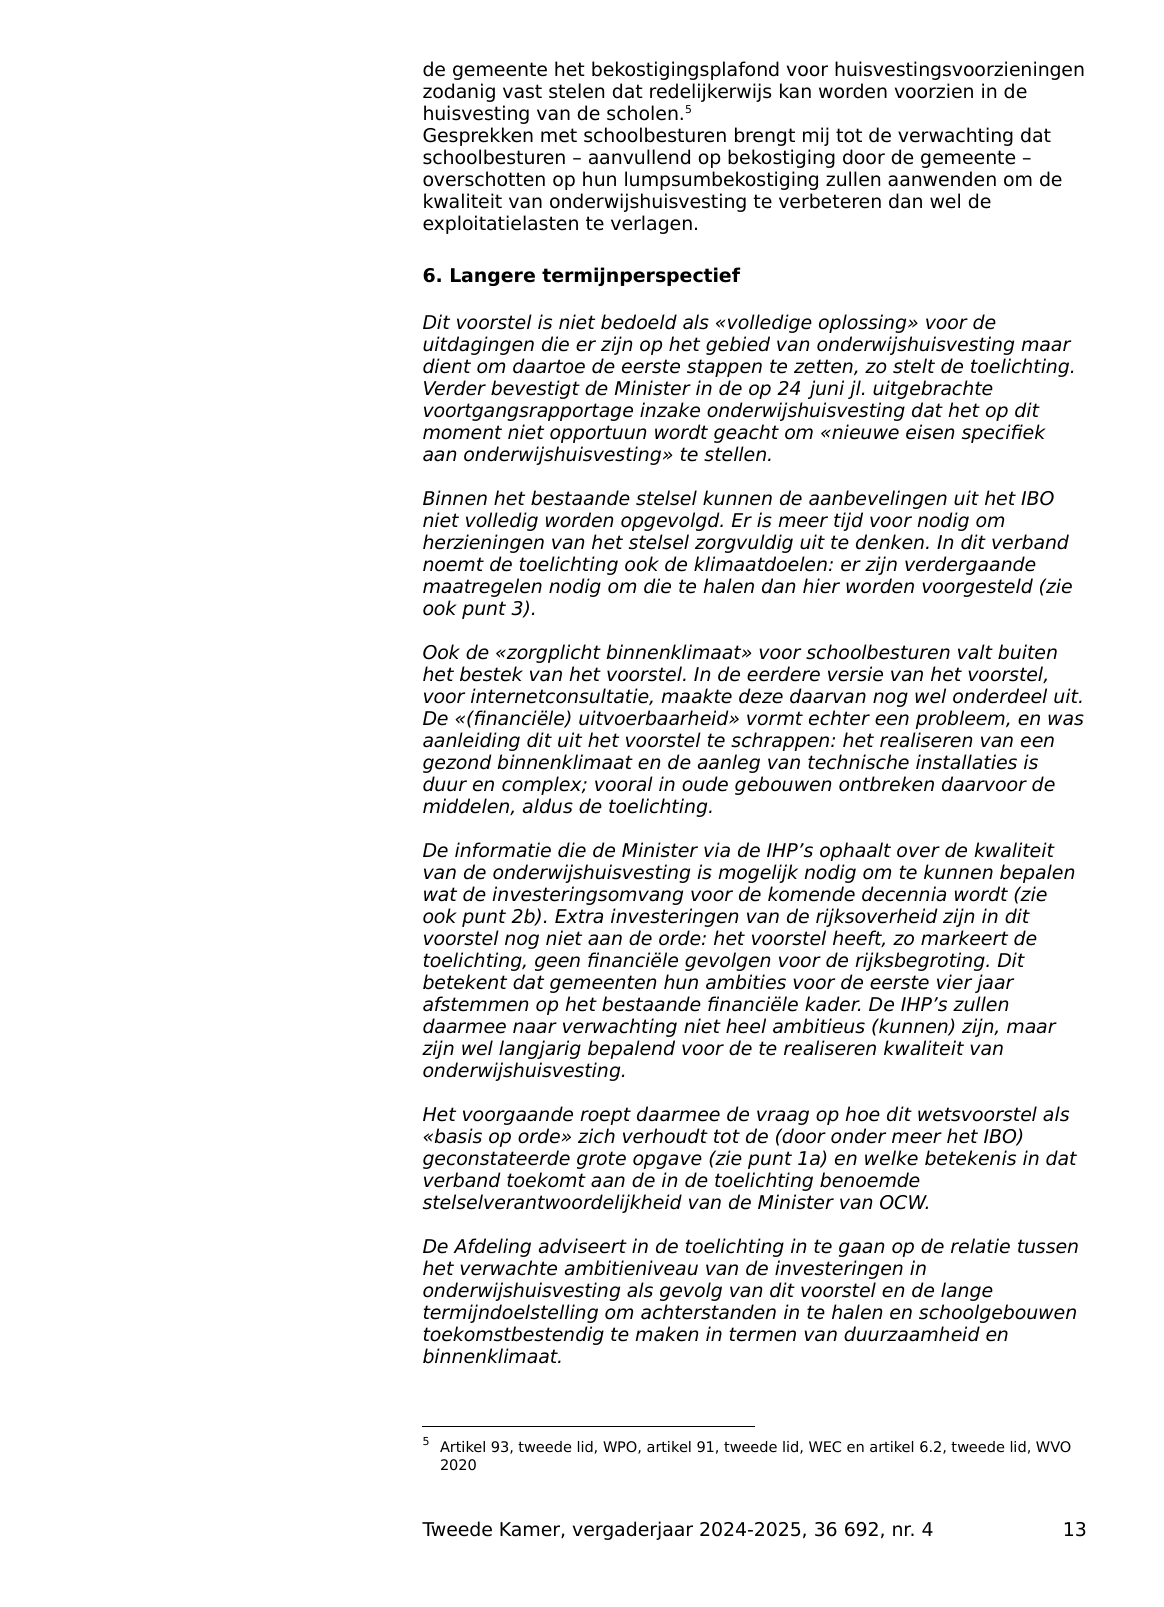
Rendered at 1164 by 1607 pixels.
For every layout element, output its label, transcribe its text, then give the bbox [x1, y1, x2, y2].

text Het voorgaande roept daarmee de vraag op hoe dit wetsvoorstel als «basis op orde» zich verhoudt tot de (door onder meer het IBO) geconstateerde grote opgave (zie punt 1a) en welke betekenis in dat verband toekomt aan de in de toelichting benoemde stelselverantwoordelijkheid van de Minister van OCW. [422, 1104, 1087, 1214]
text De Afdeling adviseert in de toelichting in te gaan op de relatie tussen het verwachte ambitieniveau van de investeringen in onderwijshuisvesting als gevolg van dit voorstel en de lange termijndoelstelling om achterstanden in te halen en schoolgebouwen toekomstbestendig te maken in termen van duurzaamheid en binnenklimaat. [422, 1236, 1087, 1368]
text Gesprekken met schoolbesturen brengt mij tot de verwachting dat schoolbesturen – aanvullend op bekostiging door de gemeente – overschotten op hun lumpsumbekostiging zullen aanwenden om de kwaliteit van onderwijshuisvesting te verbeteren dan wel de exploitatielasten te verlagen. [422, 125, 1087, 235]
text Binnen het bestaande stelsel kunnen de aanbevelingen uit het IBO niet volledig worden opgevolgd. Er is meer tijd voor nodig om herzieningen van het stelsel zorgvuldig uit te denken. In dit verband noemt de toelichting ook de klimaatdoelen: er zijn verdergaande maatregelen nodig om die te halen dan hier worden voorgesteld (zie ook punt 3). [422, 488, 1087, 620]
text Ook de «zorgplicht binnenklimaat» voor schoolbesturen valt buiten het bestek van het voorstel. In de eerdere versie van het voorstel, voor internetconsultatie, maakte deze daarvan nog wel onderdeel uit. De «(financiële) uitvoerbaarheid» vormt echter een probleem, en was aanleiding dit uit het voorstel te schrappen: het realiseren van een gezond binnenklimaat en de aanleg van technische installaties is duur en complex; vooral in oude gebouwen ontbreken daarvoor de middelen, aldus de toelichting. [422, 642, 1087, 818]
text Artikel 93, tweede lid, WPO, artikel 91, tweede lid, WEC en artikel 6.2, tweede lid, WVO 2020 [422, 1435, 1087, 1474]
subtitle 6. Langere termijnperspectief [422, 265, 1087, 287]
text De informatie die de Minister via de IHP’s ophaalt over de kwaliteit van de onderwijshuisvesting is mogelijk nodig om te kunnen bepalen wat de investeringsomvang voor de komende decennia wordt (zie ook punt 2b). Extra investeringen van de rijksoverheid zijn in dit voorstel nog niet aan de orde: het voorstel heeft, zo markeert de toelichting, geen financiële gevolgen voor de rijksbegroting. Dit betekent dat gemeenten hun ambities voor de eerste vier jaar afstemmen op het bestaande financiële kader. De IHP’s zullen daarmee naar verwachting niet heel ambitieus (kunnen) zijn, maar zijn wel langjarig bepalend voor de te realiseren kwaliteit van onderwijshuisvesting. [422, 840, 1087, 1082]
text de gemeente het bekostigingsplafond voor huisvestingsvoorzieningen zodanig vast stelen dat redelijkerwijs kan worden voorzien in de huisvesting van de scholen. [422, 59, 1087, 125]
text Dit voorstel is niet bedoeld als «volledige oplossing» voor de uitdagingen die er zijn op het gebied van onderwijshuisvesting maar dient om daartoe de eerste stappen te zetten, zo stelt de toelichting. Verder bevestigt de Minister in de op 24 juni jl. uitgebrachte voortgangsrapportage inzake onderwijshuisvesting dat het op dit moment niet opportuun wordt geacht om «nieuwe eisen specifiek aan onderwijshuisvesting» te stellen. [422, 312, 1087, 466]
